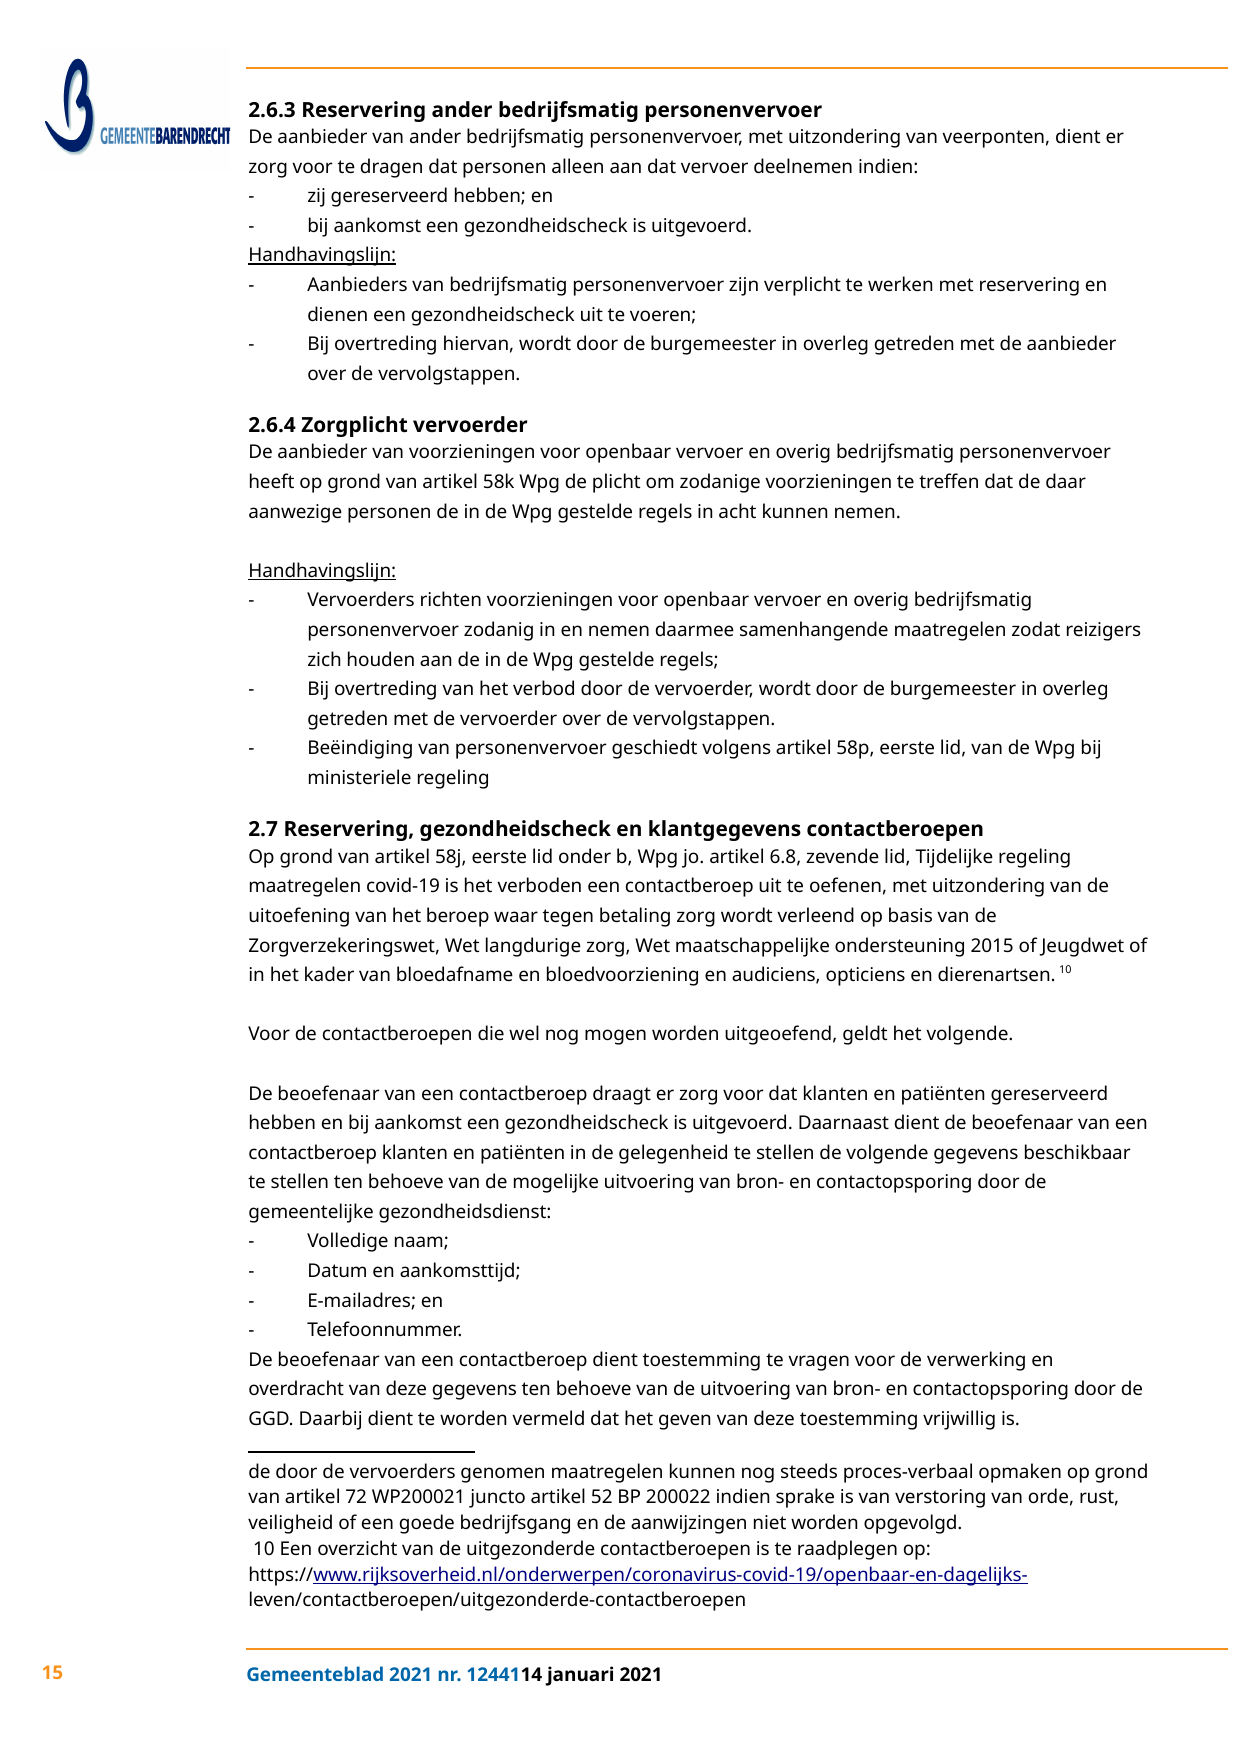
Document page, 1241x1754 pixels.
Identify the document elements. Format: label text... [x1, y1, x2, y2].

text De aanbieder van voorzieningen voor openbaar vervoer en overig bedrijfsmatig personenvervoer heeft op grond van artikel 58k Wpg de plicht om zodanige voorzieningen te treffen dat de daar aanwezige personen de in de Wpg gestelde regels in acht kunnen nemen. [248, 439, 1152, 524]
text 2.6.3 Reservering ander bedrijfsmatig personenvervoer [248, 95, 1152, 123]
text Handhavingslijn: [248, 242, 1152, 267]
text 2.6.4 Zorgplicht vervoerder [248, 410, 1152, 439]
list bij aankomst een gezondheidscheck is uitgevoerd. [248, 212, 1152, 238]
list Bij overtreding van het verbod door de vervoerder, wordt door de burgemeester in overleg getreden met de vervoerder over de vervolgstappen. [248, 675, 1152, 731]
list Bij overtreding hiervan, wordt door de burgemeester in overleg getreden met de aanbieder over de vervolgstappen. [248, 330, 1152, 386]
list de door de vervoerders genomen maatregelen kunnen nog steeds proces-verbaal opmaken op grond van artikel 72 WP200021 juncto artikel 52 BP 200022 indien sprake is van verstoring van orde, rust, veiligheid of een goede bedrijfsgang en de aanwijzingen niet worden opgevolgd. [248, 1458, 1152, 1535]
picture [41, 47, 231, 172]
list Vervoerders richten voorzieningen voor openbaar vervoer en overig bedrijfsmatig personenvervoer zodanig in en nemen daarmee samenhangende maatregelen zodat reizigers zich houden aan de in de Wpg gestelde regels; [248, 587, 1152, 672]
text Handhavingslijn: [248, 557, 1152, 583]
text De aanbieder van ander bedrijfsmatig personenvervoer, met uitzondering van veerponten, dient er zorg voor te dragen dat personen alleen aan dat vervoer deelnemen indien: [248, 123, 1152, 178]
list E-mailadres; en [248, 1287, 1152, 1312]
text De beoefenaar van een contactberoep dient toestemming te vragen voor de verwerking en overdracht van deze gegevens ten behoeve van de uitvoering van bron- en contactopsporing door de GGD. Daarbij dient te worden vermeld dat het geven van deze toestemming vrijwillig is. [248, 1346, 1152, 1431]
text 2.7 Reservering, gezondheidscheck en klantgegevens contactberoepen [248, 814, 1152, 843]
list Volledige naam; [248, 1228, 1152, 1253]
list Aanbieders van bedrijfsmatig personenvervoer zijn verplicht te werken met reservering en dienen een gezondheidscheck uit te voeren; [248, 271, 1152, 326]
text Een overzicht van de uitgezonderde contactberoepen is te raadplegen op: https://www.rijksoverheid.nl/onderwerpen/coronavirus-covid-19/openbaar-en-dagelijks- leven/contactberoepen/uitgezonderde-contactberoepen [248, 1535, 1152, 1612]
list Beëindiging van personenvervoer geschiedt volgens artikel 58p, eerste lid, van de Wpg bij ministeriele regeling [248, 734, 1152, 790]
text De beoefenaar van een contactberoep draagt er zorg voor dat klanten en patiënten gereserveerd hebben en bij aankomst een gezondheidscheck is uitgevoerd. Daarnaast dient de beoefenaar van een contactberoep klanten en patiënten in de gelegenheid te stellen de volgende gegevens beschikbaar te stellen ten behoeve van de mogelijke uitvoering van bron- en contactopsporing door de gemeentelijke gezondheidsdienst: [248, 1080, 1152, 1224]
list Telefoonnummer. [248, 1316, 1152, 1342]
text Op grond van artikel 58j, eerste lid onder b, Wpg jo. artikel 6.8, zevende lid, Tijdelijke regeling maatregelen covid-19 is het verboden een contactberoep uit te oefenen, met uitzondering van de uitoefening van het beroep waar tegen betaling zorg wordt verleend op basis van de Zorgverzekeringswet, Wet langdurige zorg, Wet maatschappelijke ondersteuning 2015 of Jeugdwet of in het kader van bloedafname en bloedvoorziening en audiciens, opticiens en dierenartsen. [248, 843, 1152, 987]
text Voor de contactberoepen die wel nog mogen worden uitgeoefend, geldt het volgende. [248, 1021, 1152, 1046]
list Datum en aankomsttijd; [248, 1257, 1152, 1283]
list zij gereserveerd hebben; en [248, 182, 1152, 208]
